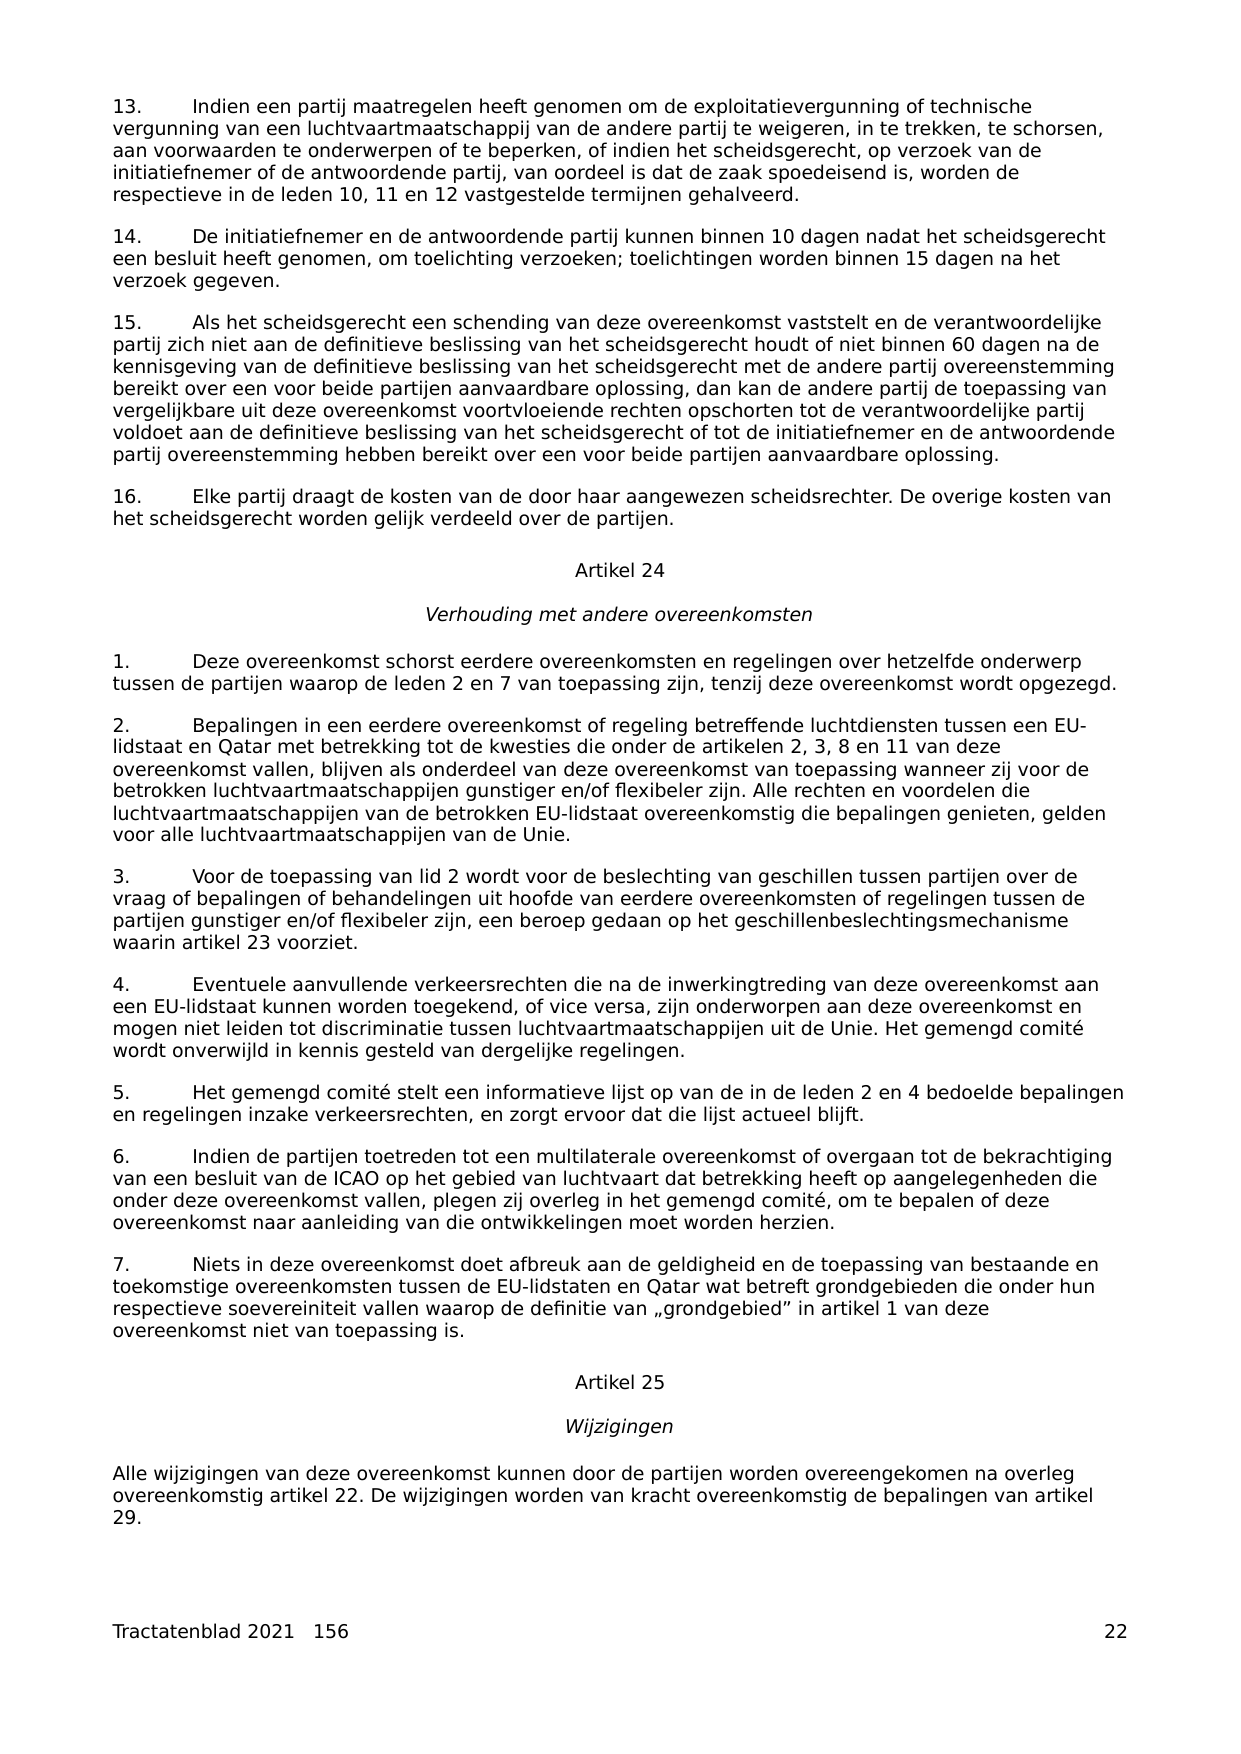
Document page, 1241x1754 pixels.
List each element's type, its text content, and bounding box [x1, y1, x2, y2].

text 15. Als het scheidsgerecht een schending van deze overeenkomst vaststelt en de verantwoordelijke partij zich niet aan de definitieve beslissing van het scheidsgerecht houdt of niet binnen 60 dagen na de kennisgeving van de definitieve beslissing van het scheidsgerecht met de andere partij overeenstemming bereikt over een voor beide partijen aanvaardbare oplossing, dan kan de andere partij de toepassing van vergelijkbare uit deze overeenkomst voortvloeiende rechten opschorten tot de verantwoordelijke partij voldoet aan de definitieve beslissing van het scheidsgerecht of tot de initiatiefnemer en de antwoordende partij overeenstemming hebben bereikt over een voor beide partijen aanvaardbare oplossing. [112, 312, 1128, 466]
text 16. Elke partij draagt de kosten van de door haar aangewezen scheidsrechter. De overige kosten van het scheidsgerecht worden gelijk verdeeld over de partijen. [112, 486, 1128, 529]
text 13. Indien een partij maatregelen heeft genomen om de exploitatievergunning of technische vergunning van een luchtvaartmaatschappij van de andere partij te weigeren, in te trekken, te schorsen, aan voorwaarden te onderwerpen of te beperken, of indien het scheidsgerecht, op verzoek van de initiatiefnemer of de antwoordende partij, van oordeel is dat de zaak spoedeisend is, worden de respectieve in de leden 10, 11 en 12 vastgestelde termijnen gehalveerd. [112, 96, 1128, 206]
subtitle Artikel 25 Wijzigingen [112, 1372, 1128, 1438]
text 3. Voor de toepassing van lid 2 wordt voor de beslechting van geschillen tussen partijen over de vraag of bepalingen of behandelingen uit hoofde van eerdere overeenkomsten of regelingen tussen de partijen gunstiger en/of flexibeler zijn, een beroep gedaan op het geschillenbeslechtingsmechanisme waarin artikel 23 voorziet. [112, 866, 1128, 954]
text 4. Eventuele aanvullende verkeersrechten die na de inwerkingtreding van deze overeenkomst aan een EU-lidstaat kunnen worden toegekend, of vice versa, zijn onderworpen aan deze overeenkomst en mogen niet leiden tot discriminatie tussen luchtvaartmaatschappijen uit de Unie. Het gemengd comité wordt onverwijld in kennis gesteld van dergelijke regelingen. [112, 974, 1128, 1062]
text Alle wijzigingen van deze overeenkomst kunnen door de partijen worden overeengekomen na overleg overeenkomstig artikel 22. De wijzigingen worden van kracht overeenkomstig de bepalingen van artikel 29. [112, 1463, 1128, 1529]
subtitle Artikel 24 Verhouding met andere overeenkomsten [112, 559, 1128, 626]
text 14. De initiatiefnemer en de antwoordende partij kunnen binnen 10 dagen nadat het scheidsgerecht een besluit heeft genomen, om toelichting verzoeken; toelichtingen worden binnen 15 dagen na het verzoek gegeven. [112, 226, 1128, 292]
text 7. Niets in deze overeenkomst doet afbreuk aan de geldigheid en de toepassing van bestaande en toekomstige overeenkomsten tussen de EU-lidstaten en Qatar wat betreft grondgebieden die onder hun respectieve soevereiniteit vallen waarop de definitie van „grondgebied” in artikel 1 van deze overeenkomst niet van toepassing is. [112, 1254, 1128, 1342]
text 2. Bepalingen in een eerdere overeenkomst of regeling betreffende luchtdiensten tussen een EU-lidstaat en Qatar met betrekking tot de kwesties die onder de artikelen 2, 3, 8 en 11 van deze overeenkomst vallen, blijven als onderdeel van deze overeenkomst van toepassing wanneer zij voor de betrokken luchtvaartmaatschappijen gunstiger en/of flexibeler zijn. Alle rechten en voordelen die luchtvaartmaatschappijen van de betrokken EU-lidstaat overeenkomstig die bepalingen genieten, gelden voor alle luchtvaartmaatschappijen van de Unie. [112, 714, 1128, 846]
text 6. Indien de partijen toetreden tot een multilaterale overeenkomst of overgaan tot de bekrachtiging van een besluit van de ICAO op het gebied van luchtvaart dat betrekking heeft op aangelegenheden die onder deze overeenkomst vallen, plegen zij overleg in het gemengd comité, om te bepalen of deze overeenkomst naar aanleiding van die ontwikkelingen moet worden herzien. [112, 1146, 1128, 1234]
text 5. Het gemengd comité stelt een informatieve lijst op van de in de leden 2 en 4 bedoelde bepalingen en regelingen inzake verkeersrechten, en zorgt ervoor dat die lijst actueel blijft. [112, 1082, 1128, 1126]
text 1. Deze overeenkomst schorst eerdere overeenkomsten en regelingen over hetzelfde onderwerp tussen de partijen waarop de leden 2 en 7 van toepassing zijn, tenzij deze overeenkomst wordt opgezegd. [112, 651, 1128, 694]
